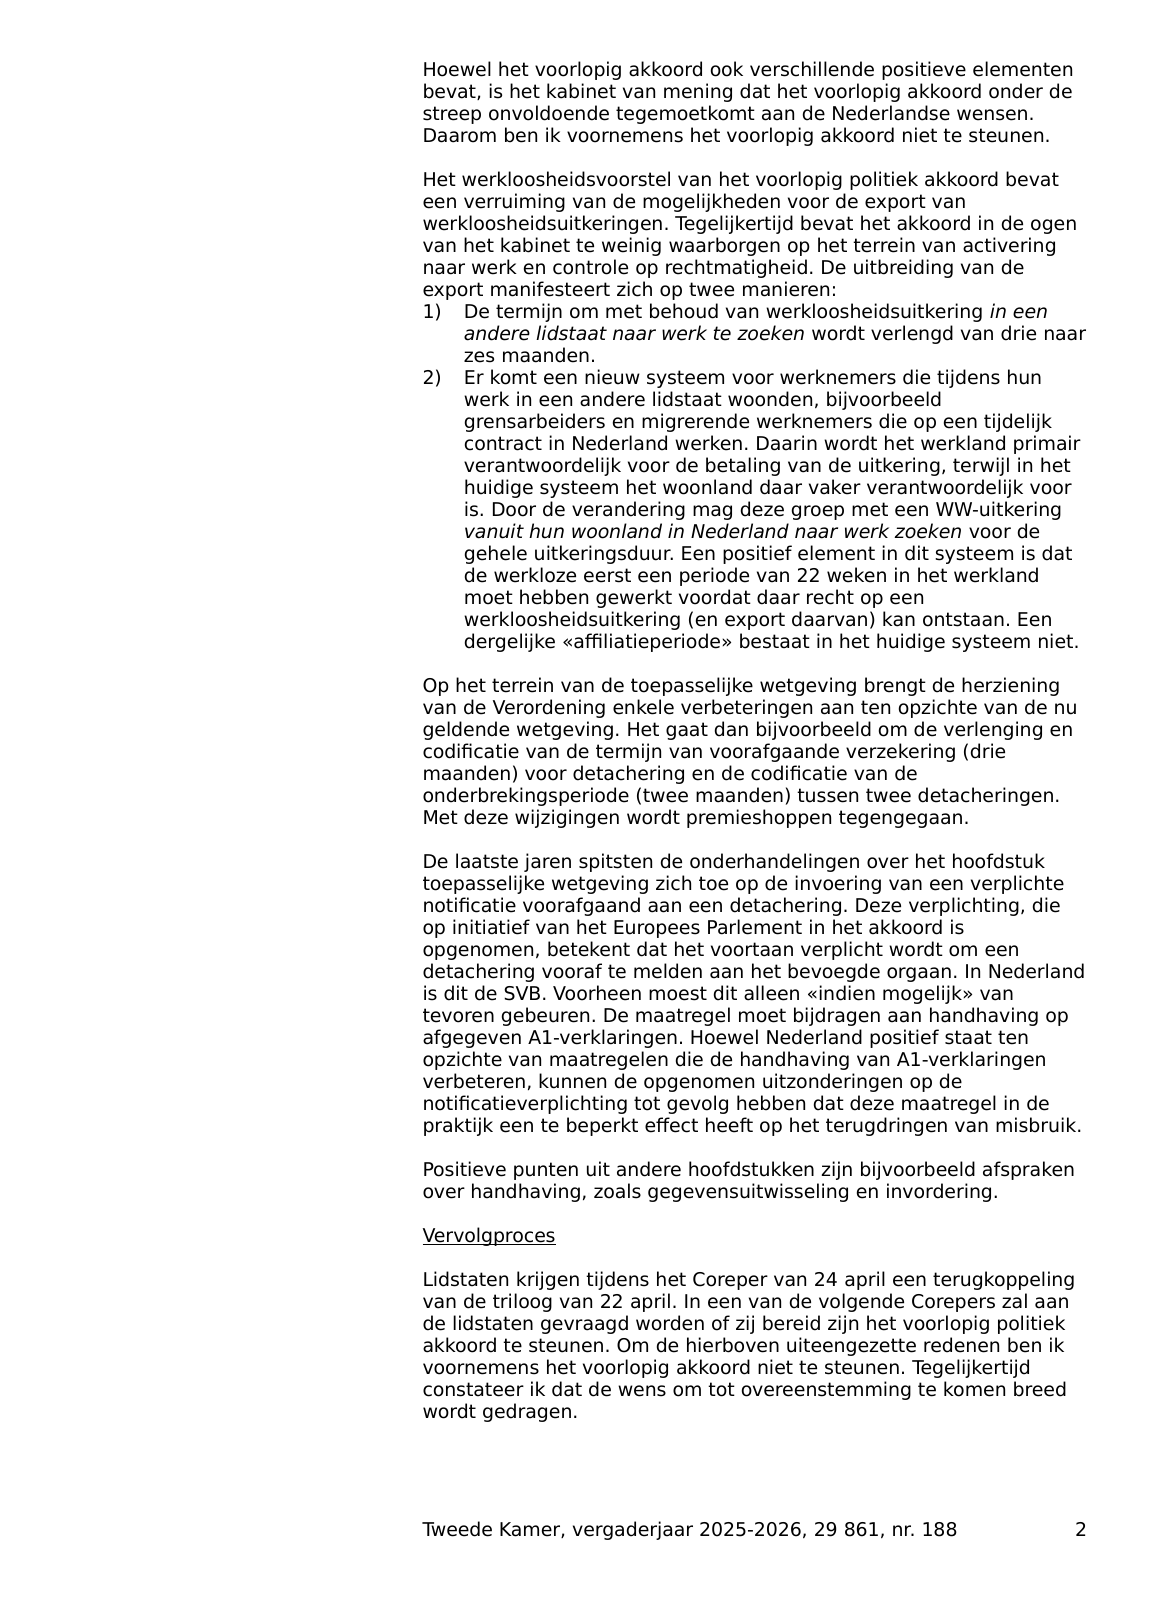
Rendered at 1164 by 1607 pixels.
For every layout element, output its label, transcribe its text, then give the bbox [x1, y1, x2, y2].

text Op het terrein van de toepasselijke wetgeving brengt de herziening van de Verordening enkele verbeteringen aan ten opzichte van de nu geldende wetgeving. Het gaat dan bijvoorbeeld om de verlenging en codificatie van de termijn van voorafgaande verzekering (drie maanden) voor detachering en de codificatie van de onderbrekingsperiode (twee maanden) tussen twee detacheringen. Met deze wijzigingen wordt premieshoppen tegengegaan. [422, 675, 1087, 829]
text Positieve punten uit andere hoofdstukken zijn bijvoorbeeld afspraken over handhaving, zoals gegevensuitwisseling en invordering. [422, 1159, 1087, 1203]
text De laatste jaren spitsten de onderhandelingen over het hoofdstuk toepasselijke wetgeving zich toe op de invoering van een verplichte notificatie voorafgaand aan een detachering. Deze verplichting, die op initiatief van het Europees Parlement in het akkoord is opgenomen, betekent dat het voortaan verplicht wordt om een detachering vooraf te melden aan het bevoegde orgaan. In Nederland is dit de SVB. Voorheen moest dit alleen «indien mogelijk» van tevoren gebeuren. De maatregel moet bijdragen aan handhaving op afgegeven A1-verklaringen. Hoewel Nederland positief staat ten opzichte van maatregelen die de handhaving van A1-verklaringen verbeteren, kunnen de opgenomen uitzonderingen op de notificatieverplichting tot gevolg hebben dat deze maatregel in de praktijk een te beperkt effect heeft op het terugdringen van misbruik. [422, 851, 1087, 1137]
subtitle Vervolgproces [422, 1225, 1087, 1247]
text Het werkloosheidsvoorstel van het voorlopig politiek akkoord bevat een verruiming van de mogelijkheden voor de export van werkloosheidsuitkeringen. Tegelijkertijd bevat het akkoord in de ogen van het kabinet te weinig waarborgen op het terrein van activering naar werk en controle op rechtmatigheid. De uitbreiding van de export manifesteert zich op twee manieren: [422, 169, 1087, 301]
text 2) Er komt een nieuw systeem voor werknemers die tijdens hun werk in een andere lidstaat woonden, bijvoorbeeld grensarbeiders en migrerende werknemers die op een tijdelijk contract in Nederland werken. Daarin wordt het werkland primair verantwoordelijk voor de betaling van de uitkering, terwijl in het huidige systeem het woonland daar vaker verantwoordelijk voor is. Door de verandering mag deze groep met een WW-uitkering vanuit hun woonland in Nederland naar werk zoeken voor de gehele uitkeringsduur. Een positief element in dit systeem is dat de werkloze eerst een periode van 22 weken in het werkland moet hebben gewerkt voordat daar recht op een werkloosheidsuitkering (en export daarvan) kan ontstaan. Een dergelijke «affiliatieperiode» bestaat in het huidige systeem niet. [422, 367, 1087, 653]
text 1) De termijn om met behoud van werkloosheidsuitkering in een andere lidstaat naar werk te zoeken wordt verlengd van drie naar zes maanden. [422, 301, 1087, 367]
text Lidstaten krijgen tijdens het Coreper van 24 april een terugkoppeling van de triloog van 22 april. In een van de volgende Corepers zal aan de lidstaten gevraagd worden of zij bereid zijn het voorlopig politiek akkoord te steunen. Om de hierboven uiteengezette redenen ben ik voornemens het voorlopig akkoord niet te steunen. Tegelijkertijd constateer ik dat de wens om tot overeenstemming te komen breed wordt gedragen. [422, 1269, 1087, 1423]
text Hoewel het voorlopig akkoord ook verschillende positieve elementen bevat, is het kabinet van mening dat het voorlopig akkoord onder de streep onvoldoende tegemoetkomt aan de Nederlandse wensen. Daarom ben ik voornemens het voorlopig akkoord niet te steunen. [422, 59, 1087, 147]
